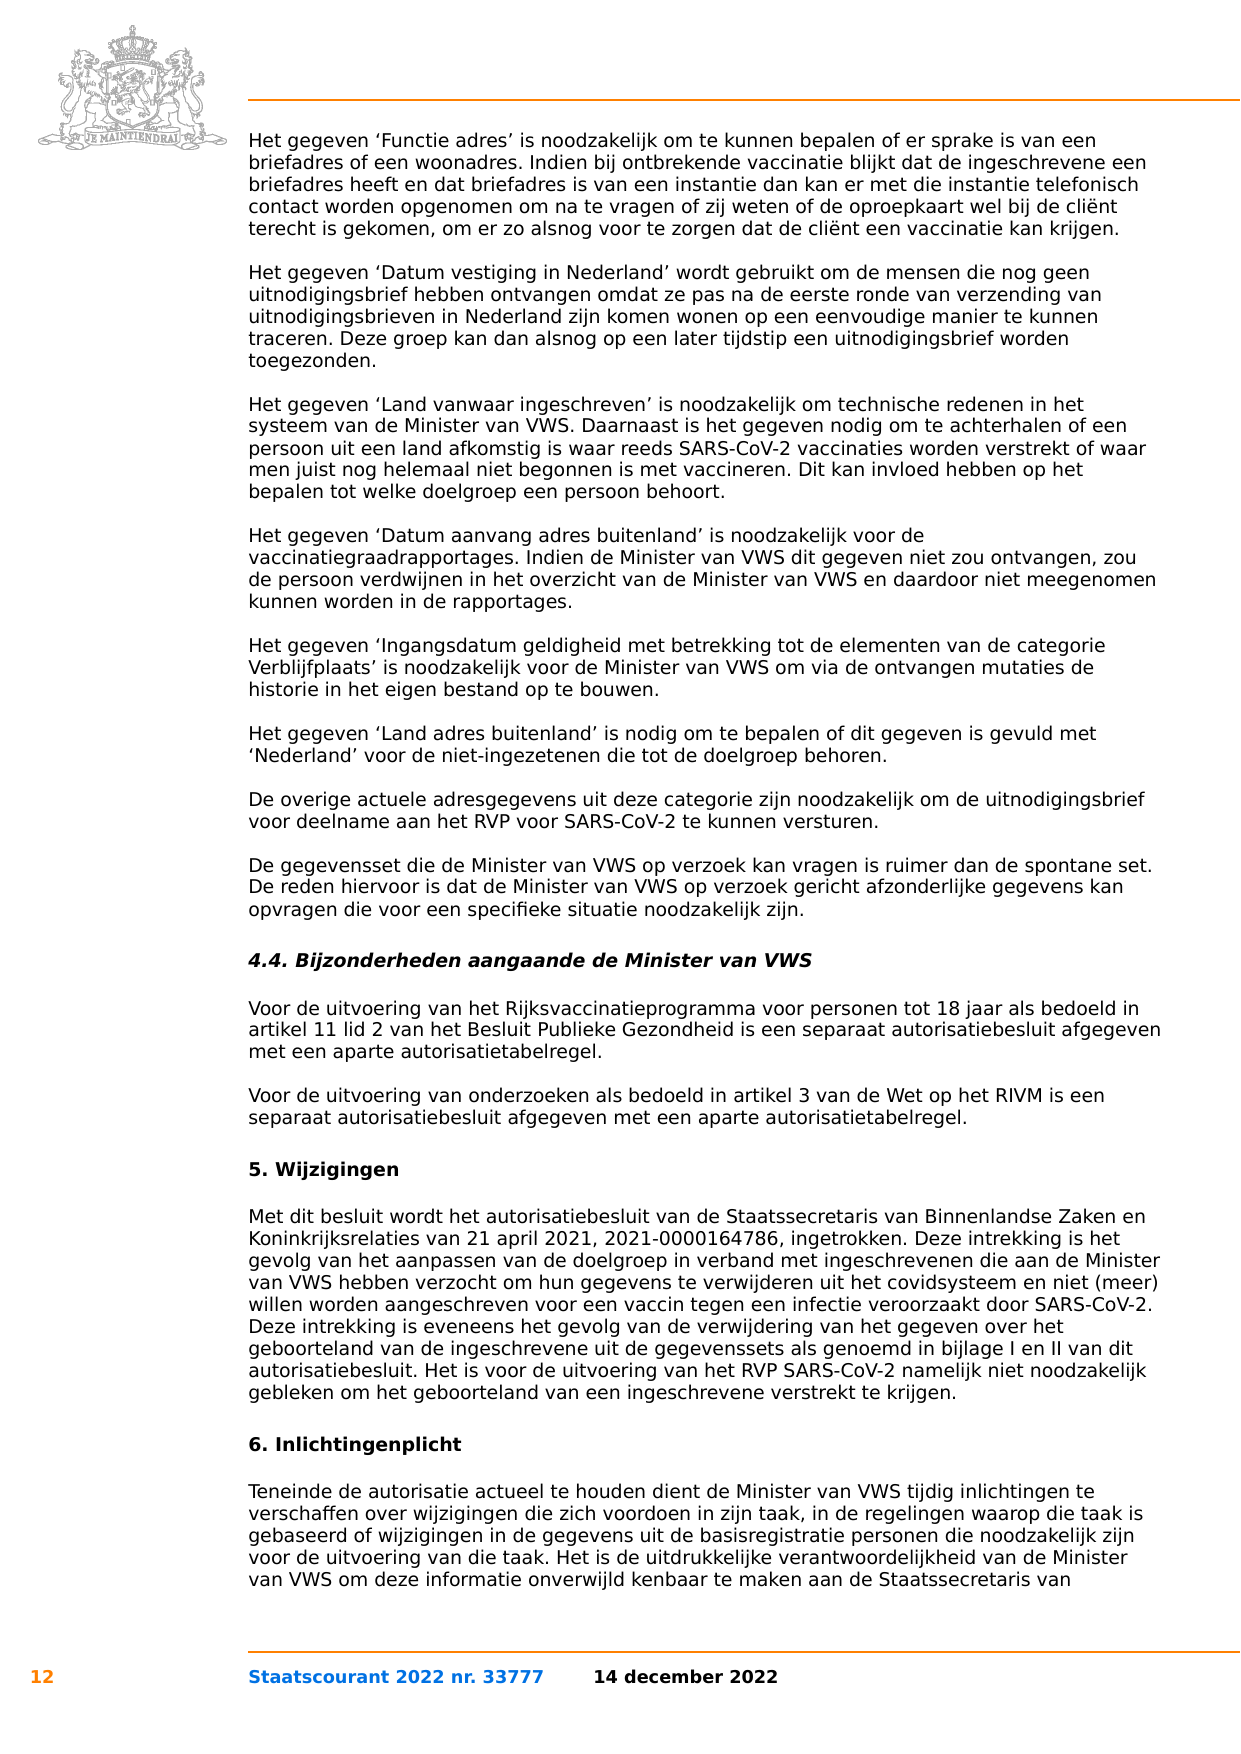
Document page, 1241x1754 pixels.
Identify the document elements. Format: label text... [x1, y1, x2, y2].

text Het gegeven ‘Datum aanvang adres buitenland’ is noodzakelijk voor de vaccinatiegraadrapportages. Indien de Minister van VWS dit gegeven niet zou ontvangen, zou de persoon verdwijnen in het overzicht van de Minister van VWS en daardoor niet meegenomen kunnen worden in de rapportages. [248, 525, 1163, 613]
text Het gegeven ‘Ingangsdatum geldigheid met betrekking tot de elementen van de categorie Verblijfplaats’ is noodzakelijk voor de Minister van VWS om via de ontvangen mutaties de historie in het eigen bestand op te bouwen. [248, 635, 1163, 701]
text De gegevensset die de Minister van VWS op verzoek kan vragen is ruimer dan de spontane set. De reden hiervoor is dat de Minister van VWS op verzoek gericht afzonderlijke gegevens kan opvragen die voor een specifieke situatie noodzakelijk zijn. [248, 854, 1163, 920]
text Het gegeven ‘Functie adres’ is noodzakelijk om te kunnen bepalen of er sprake is van een briefadres of een woonadres. Indien bij ontbrekende vaccinatie blijkt dat de ingeschrevene een briefadres heeft en dat briefadres is van een instantie dan kan er met die instantie telefonisch contact worden opgenomen om na te vragen of zij weten of de oproepkaart wel bij de cliënt terecht is gekomen, om er zo alsnog voor te zorgen dat de cliënt een vaccinatie kan krijgen. [248, 130, 1163, 240]
picture [38, 25, 227, 150]
text Het gegeven ‘Land vanwaar ingeschreven’ is noodzakelijk om technische redenen in het systeem van de Minister van VWS. Daarnaast is het gegeven nodig om te achterhalen of een persoon uit een land afkomstig is waar reeds SARS-CoV-2 vaccinaties worden verstrekt of waar men juist nog helemaal niet begonnen is met vaccineren. Dit kan invloed hebben op het bepalen tot welke doelgroep een persoon behoort. [248, 393, 1163, 503]
text Het gegeven ‘Land adres buitenland’ is nodig om te bepalen of dit gegeven is gevuld met ‘Nederland’ voor de niet-ingezetenen die tot de doelgroep behoren. [248, 723, 1163, 767]
text Het gegeven ‘Datum vestiging in Nederland’ wordt gebruikt om de mensen die nog geen uitnodigingsbrief hebben ontvangen omdat ze pas na de eerste ronde van verzending van uitnodigingsbrieven in Nederland zijn komen wonen op een eenvoudige manier te kunnen traceren. Deze groep kan dan alsnog op een later tijdstip een uitnodigingsbrief worden toegezonden. [248, 262, 1163, 372]
subtitle 5. Wijzigingen [248, 1159, 1163, 1181]
text Teneinde de autorisatie actueel te houden dient de Minister van VWS tijdig inlichtingen te verschaffen over wijzigingen die zich voordoen in zijn taak, in de regelingen waarop die taak is gebaseerd of wijzigingen in de gegevens uit de basisregistratie personen die noodzakelijk zijn voor de uitvoering van die taak. Het is de uitdrukkelijke verantwoordelijkheid van de Minister van VWS om deze informatie onverwijld kenbaar te maken aan de Staatssecretaris van [248, 1481, 1163, 1591]
subtitle 6. Inlichtingenplicht [248, 1434, 1163, 1456]
subtitle 4.4. Bijzonderheden aangaande de Minister van VWS [248, 950, 1163, 972]
text Voor de uitvoering van het Rijksvaccinatieprogramma voor personen tot 18 jaar als bedoeld in artikel 11 lid 2 van het Besluit Publieke Gezondheid is een separaat autorisatiebesluit afgegeven met een aparte autorisatietabelregel. [248, 997, 1163, 1063]
text De overige actuele adresgegevens uit deze categorie zijn noodzakelijk om de uitnodigingsbrief voor deelname aan het RVP voor SARS-CoV-2 te kunnen versturen. [248, 789, 1163, 833]
text Voor de uitvoering van onderzoeken als bedoeld in artikel 3 van de Wet op het RIVM is een separaat autorisatiebesluit afgegeven met een aparte autorisatietabelregel. [248, 1085, 1163, 1129]
text Met dit besluit wordt het autorisatiebesluit van de Staatssecretaris van Binnenlandse Zaken en Koninkrijksrelaties van 21 april 2021, 2021-0000164786, ingetrokken. Deze intrekking is het gevolg van het aanpassen van de doelgroep in verband met ingeschrevenen die aan de Minister van VWS hebben verzocht om hun gegevens te verwijderen uit het covidsysteem en niet (meer) willen worden aangeschreven voor een vaccin tegen een infectie veroorzaakt door SARS-CoV-2. Deze intrekking is eveneens het gevolg van de verwijdering van het gegeven over het geboorteland van de ingeschrevene uit de gegevenssets als genoemd in bijlage I en II van dit autorisatiebesluit. Het is voor de uitvoering van het RVP SARS-CoV-2 namelijk niet noodzakelijk gebleken om het geboorteland van een ingeschrevene verstrekt te krijgen. [248, 1206, 1163, 1404]
